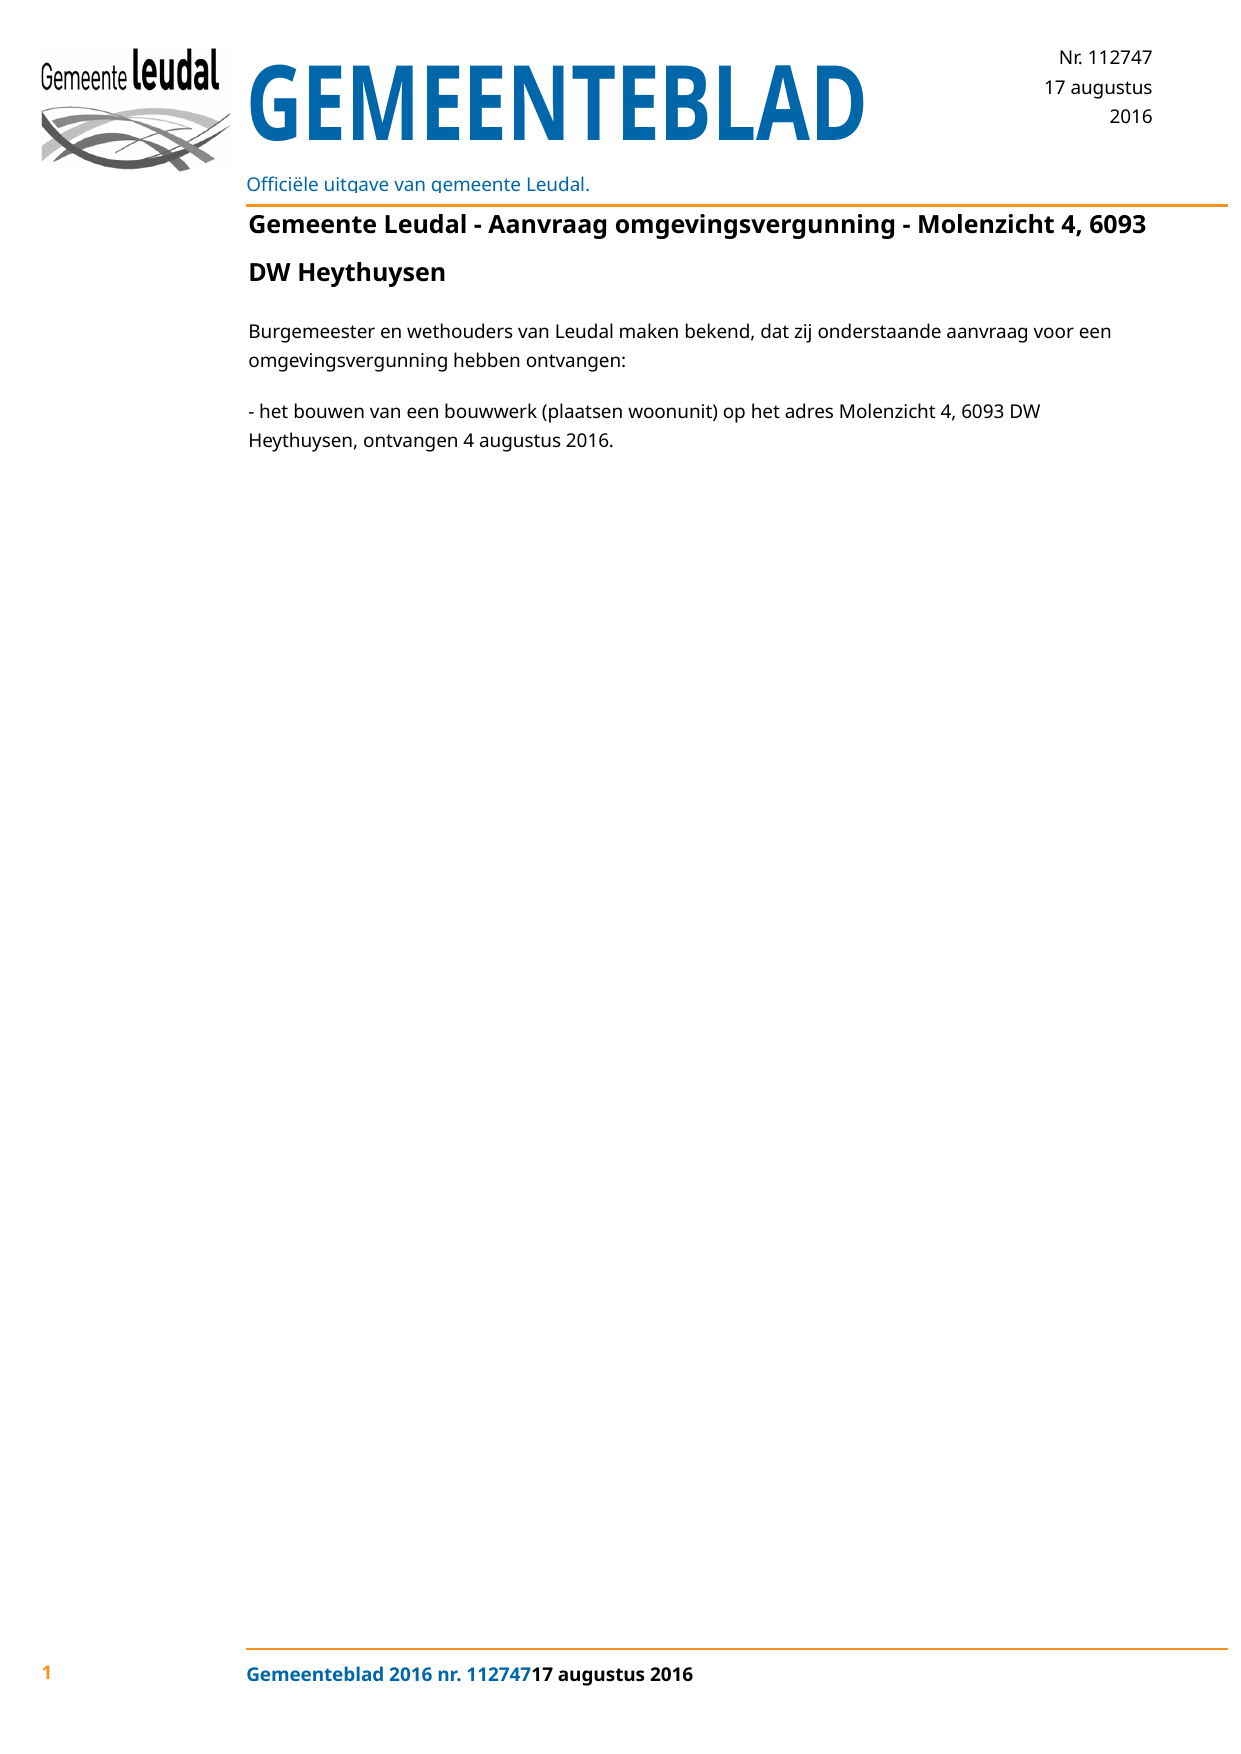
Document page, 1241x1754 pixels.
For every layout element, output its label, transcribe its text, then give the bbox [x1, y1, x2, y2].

text Burgemeester en wethouders van Leudal maken bekend, dat zij onderstaande aanvraag voor een omgevingsvergunning hebben ontvangen: [248, 318, 1152, 373]
picture [41, 47, 231, 172]
text Gemeente Leudal - Aanvraag omgevingsvergunning - Molenzicht 4, 6093 DW Heythuysen [248, 207, 1152, 288]
text - het bouwen van een bouwwerk (plaatsen woonunit) op het adres Molenzicht 4, 6093 DW Heythuysen, ontvangen 4 augustus 2016. [248, 398, 1152, 453]
